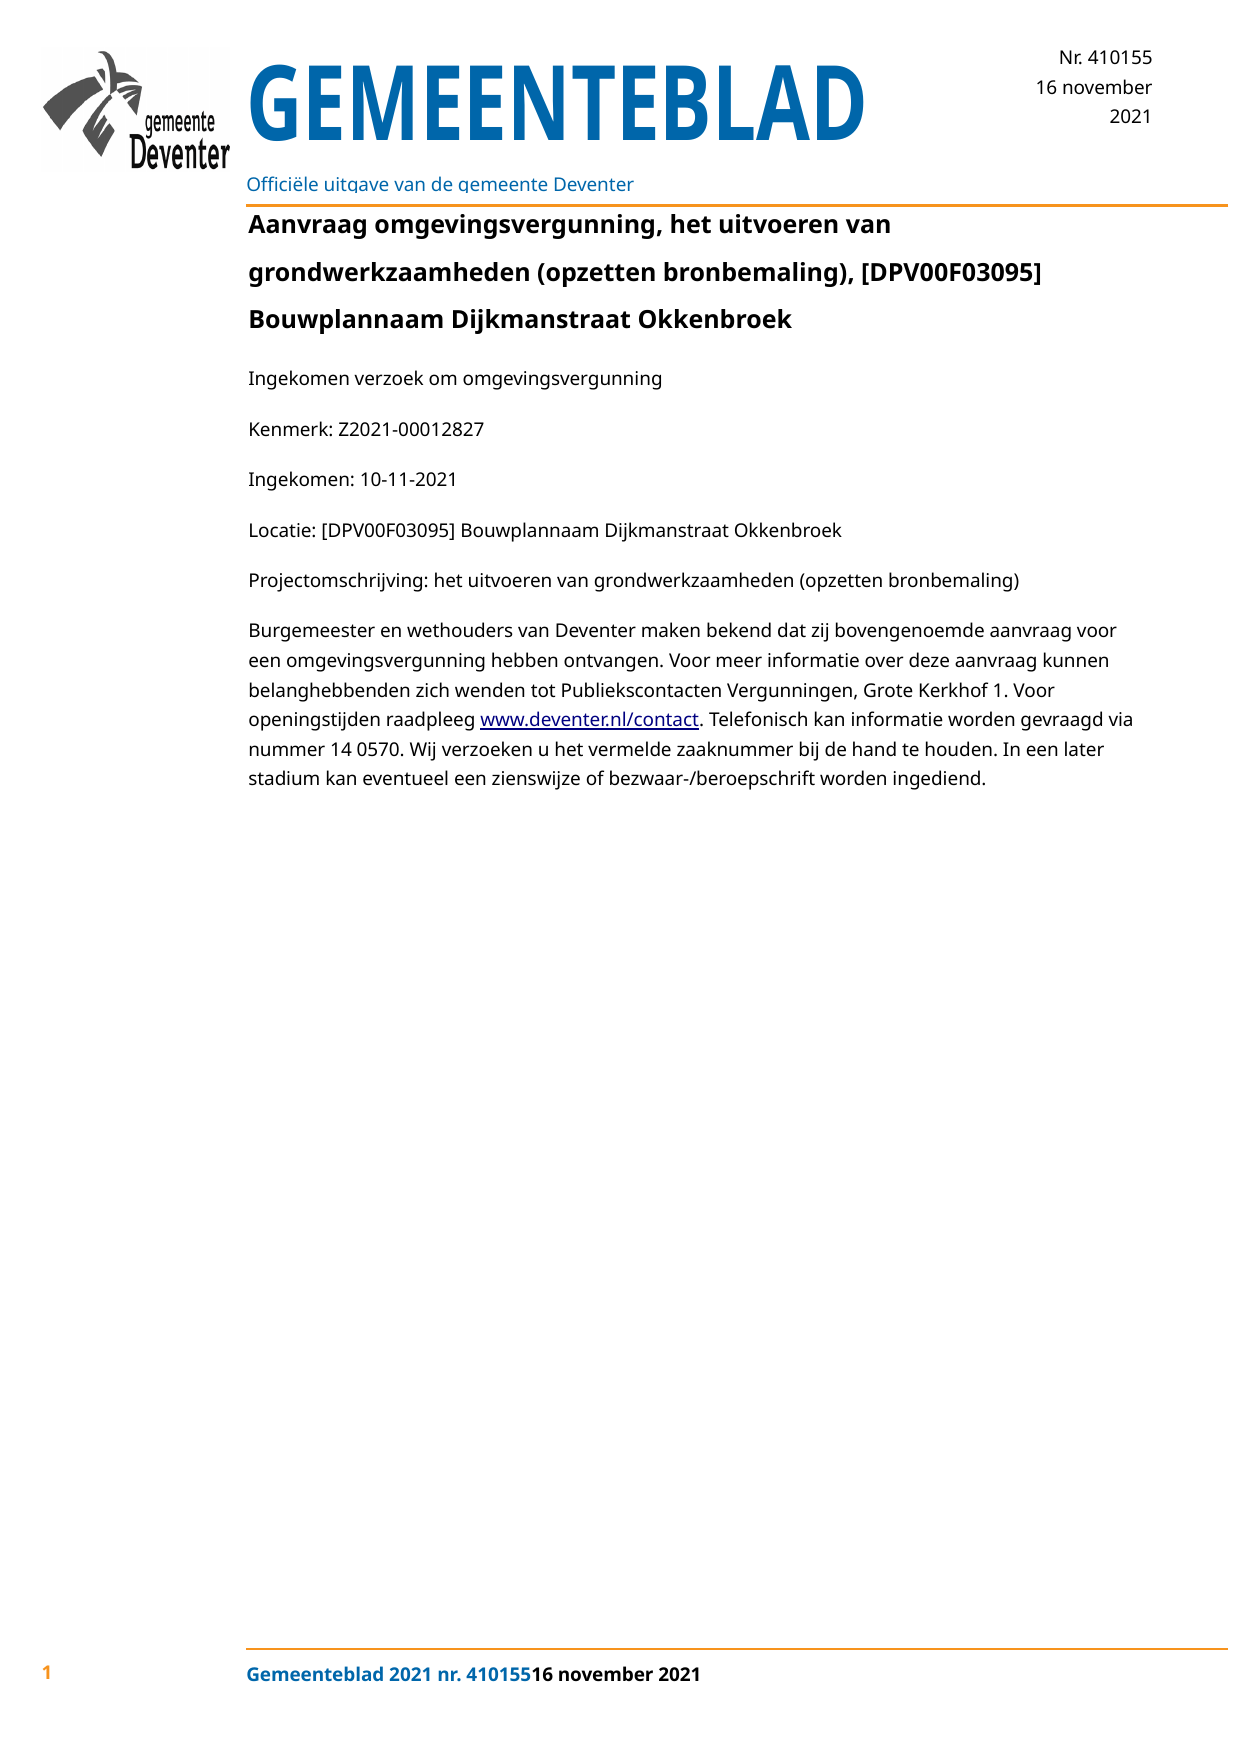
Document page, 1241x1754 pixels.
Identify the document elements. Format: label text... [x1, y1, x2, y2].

picture [41, 47, 231, 172]
text Locatie: [DPV00F03095] Bouwplannaam Dijkmanstraat Okkenbroek [248, 517, 1152, 542]
text Ingekomen: 10-11-2021 [248, 466, 1152, 492]
text Aanvraag omgevingsvergunning, het uitvoeren van grondwerkzaamheden (opzetten bronbemaling), [DPV00F03095] Bouwplannaam Dijkmanstraat Okkenbroek [248, 207, 1152, 336]
text Burgemeester en wethouders van Deventer maken bekend dat zij bovengenoemde aanvraag voor een omgevingsvergunning hebben ontvangen. Voor meer informatie over deze aanvraag kunnen belanghebbenden zich wenden tot Publiekscontacten Vergunningen, Grote Kerkhof 1. Voor openingstijden raadpleeg www.deventer.nl/contact. Telefonisch kan informatie worden gevraagd via nummer 14 0570. Wij verzoeken u het vermelde zaaknummer bij de hand te houden. In een later stadium kan eventueel een zienswijze of bezwaar-/beroepschrift worden ingediend. [248, 618, 1152, 791]
text Projectomschrijving: het uitvoeren van grondwerkzaamheden (opzetten bronbemaling) [248, 567, 1152, 593]
text Ingekomen verzoek om omgevingsvergunning [248, 366, 1152, 391]
text Kenmerk: Z2021-00012827 [248, 416, 1152, 442]
